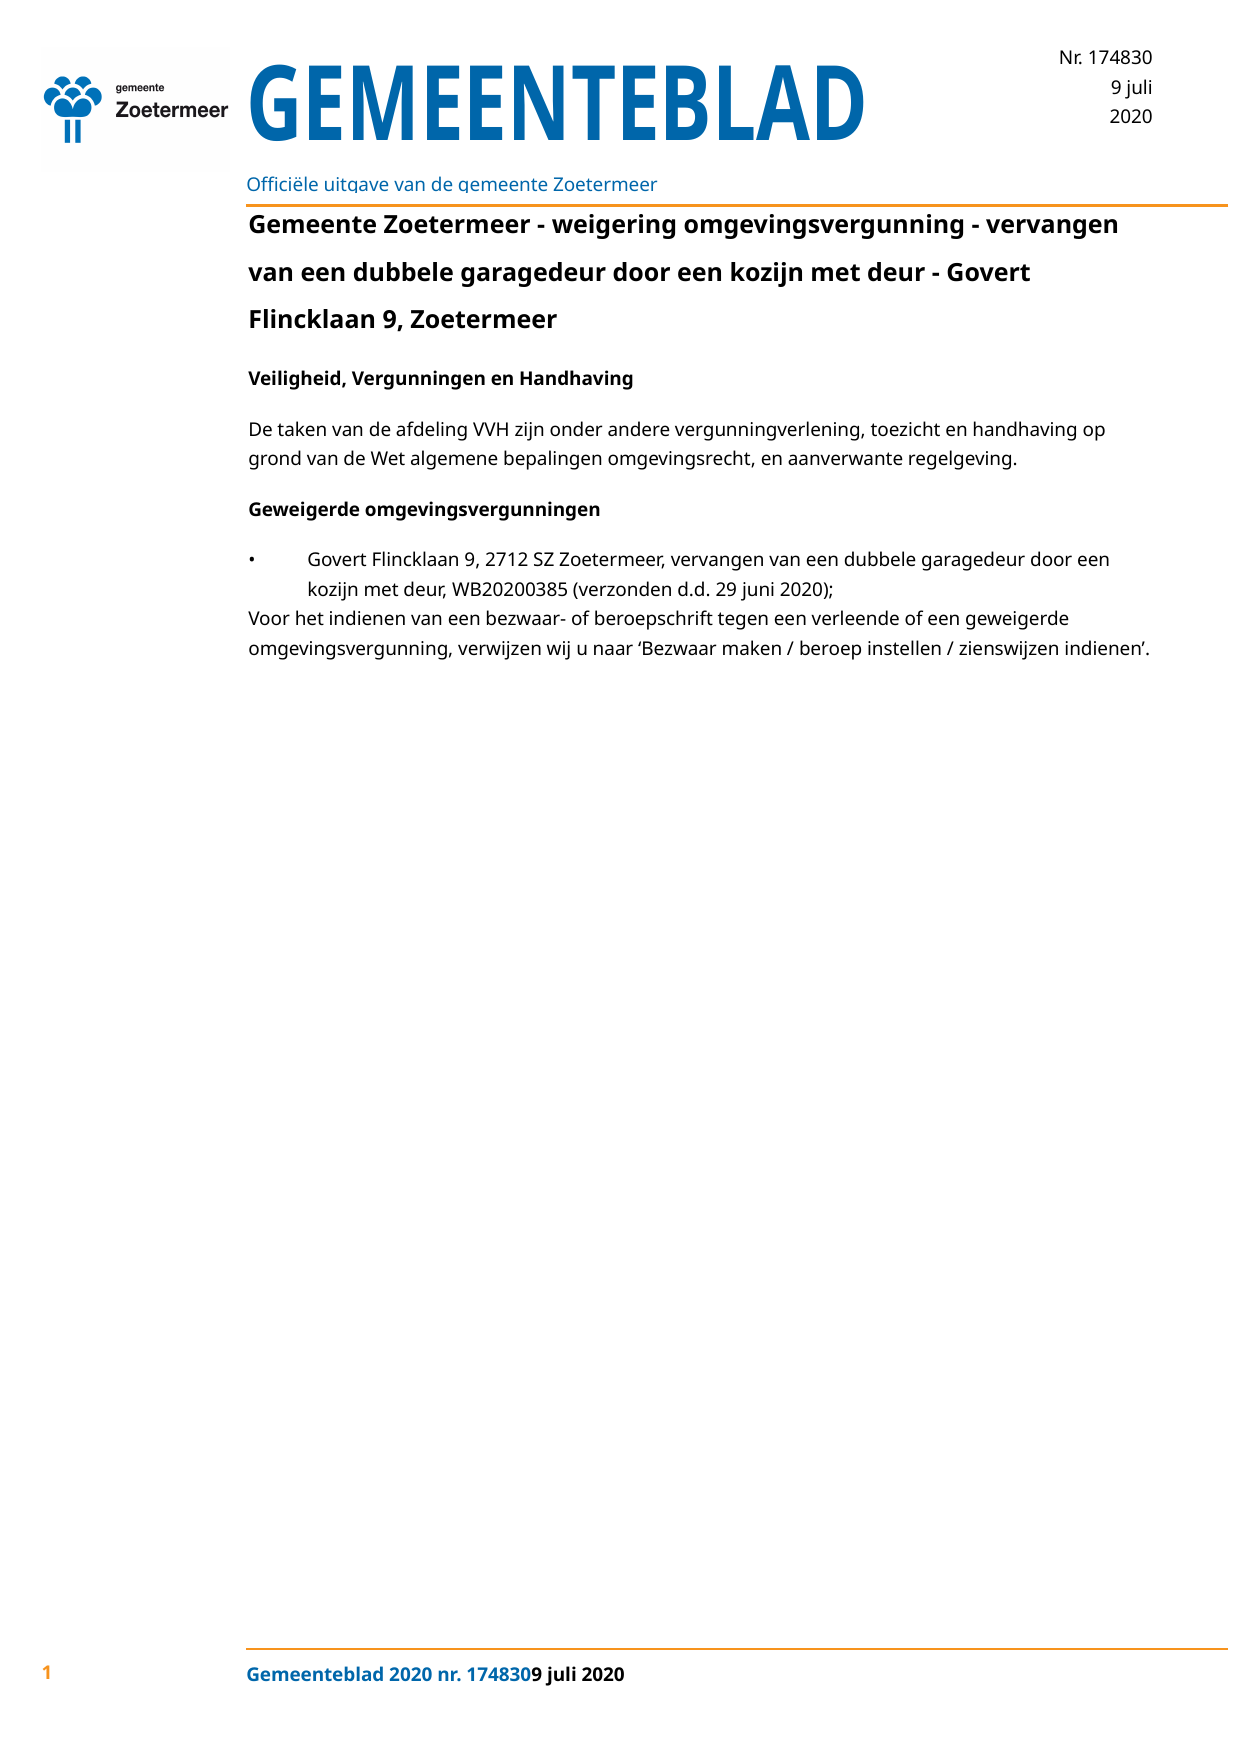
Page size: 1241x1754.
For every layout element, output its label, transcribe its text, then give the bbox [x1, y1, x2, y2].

text Geweigerde omgevingsvergunningen [248, 496, 1152, 522]
text Gemeente Zoetermeer - weigering omgevingsvergunning - vervangen van een dubbele garagedeur door een kozijn met deur - Govert Flincklaan 9, Zoetermeer [248, 207, 1152, 336]
text Veiligheid, Vergunningen en Handhaving [248, 366, 1152, 391]
text Voor het indienen van een bezwaar- of beroepschrift tegen een verleende of een geweigerde omgevingsvergunning, verwijzen wij u naar ‘Bezwaar maken / beroep instellen / zienswijzen indienen’. [248, 606, 1152, 661]
text De taken van de afdeling VVH zijn onder andere vergunningverlening, toezicht en handhaving op grond van de Wet algemene bepalingen omgevingsrecht, en aanverwante regelgeving. [248, 416, 1152, 471]
picture [41, 47, 231, 172]
list Govert Flincklaan 9, 2712 SZ Zoetermeer, vervangen van een dubbele garagedeur door een kozijn met deur, WB20200385 (verzonden d.d. 29 juni 2020); [248, 546, 1152, 602]
